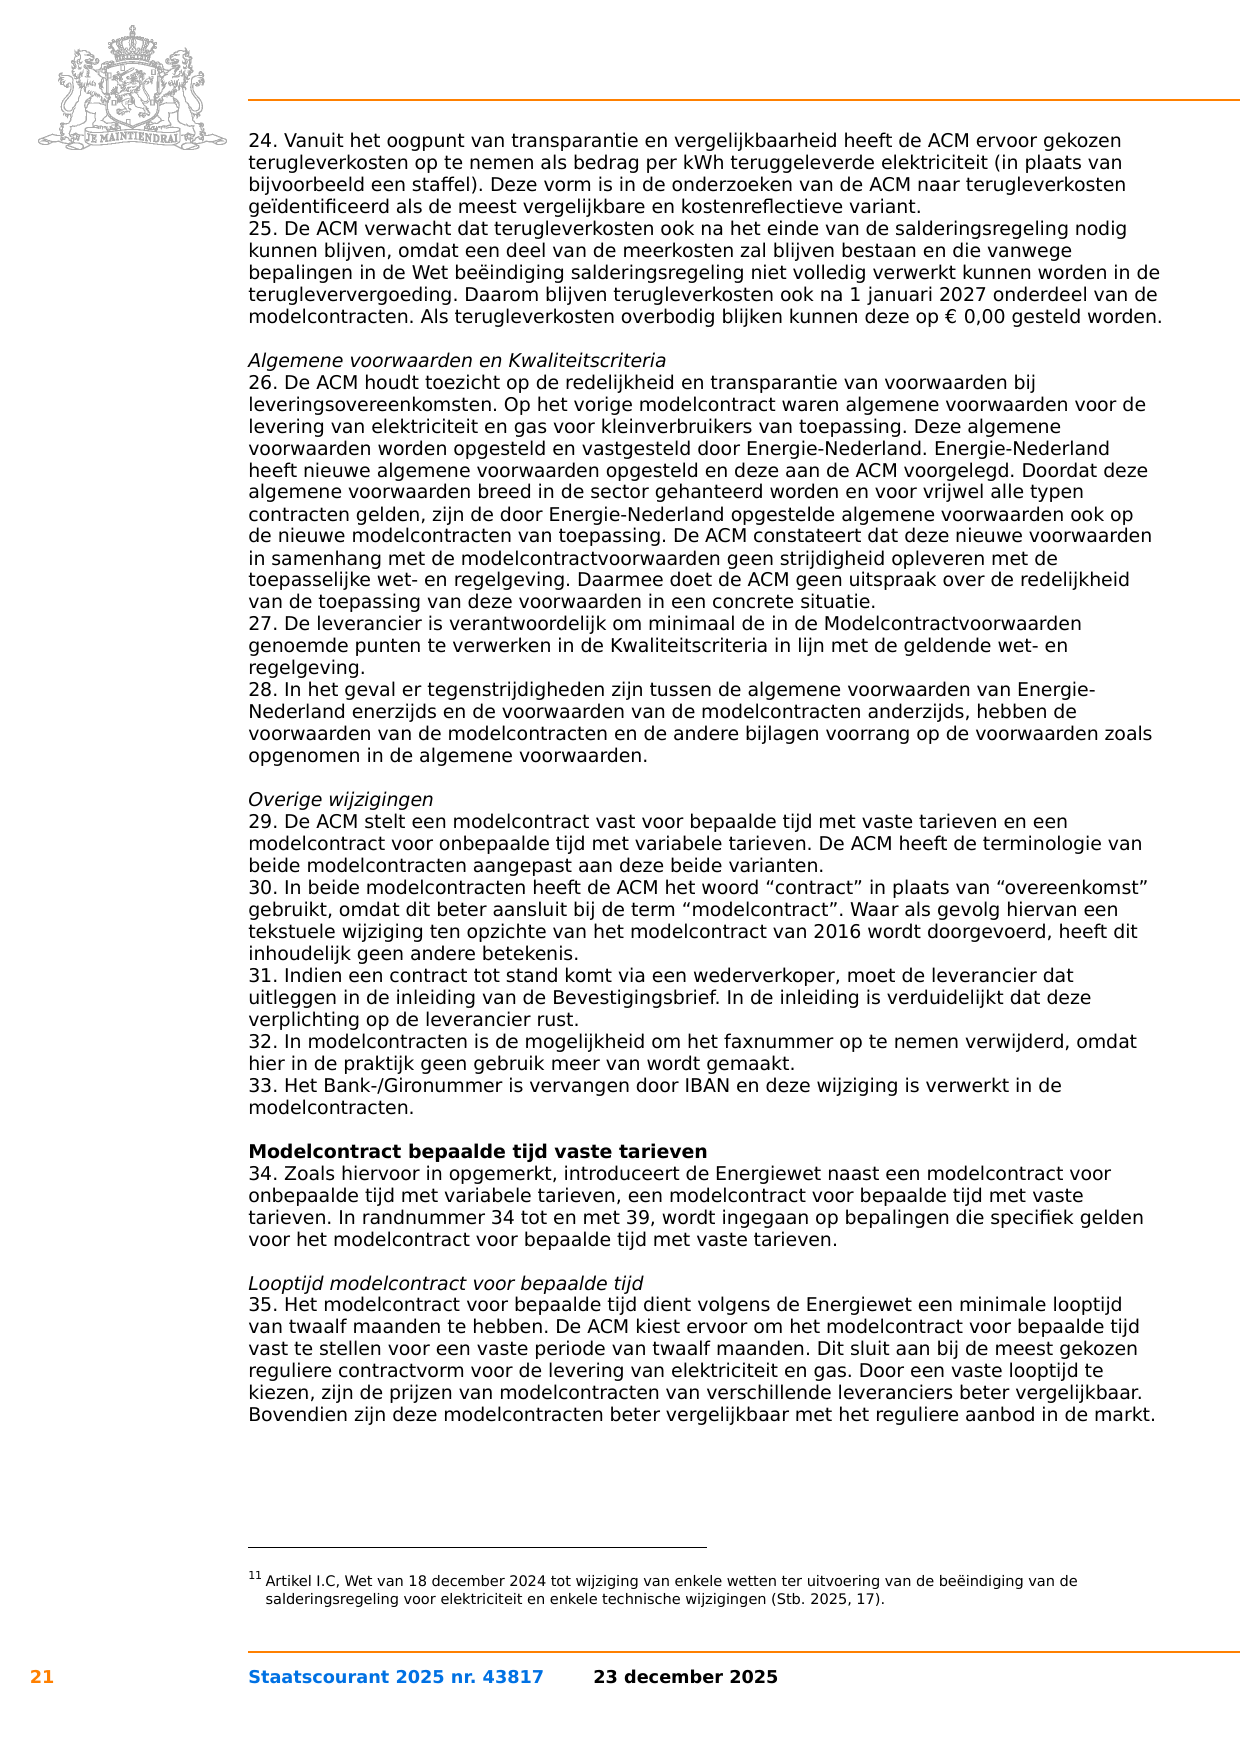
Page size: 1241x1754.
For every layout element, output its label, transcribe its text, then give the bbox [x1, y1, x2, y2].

text 24. Vanuit het oogpunt van transparantie en vergelijkbaarheid heeft de ACM ervoor gekozen terugleverkosten op te nemen als bedrag per kWh teruggeleverde elektriciteit (in plaats van bijvoorbeeld een staffel). Deze vorm is in de onderzoeken van de ACM naar terugleverkosten geïdentificeerd als de meest vergelijkbare en kostenreflectieve variant. [248, 130, 1163, 218]
text Artikel I.C, Wet van 18 december 2024 tot wijziging van enkele wetten ter uitvoering van de beëindiging van de salderingsregeling voor elektriciteit en enkele technische wijzigingen (Stb. 2025, 17). [248, 1569, 1163, 1608]
text 26. De ACM houdt toezicht op de redelijkheid en transparantie van voorwaarden bij leveringsovereenkomsten. Op het vorige modelcontract waren algemene voorwaarden voor de levering van elektriciteit en gas voor kleinverbruikers van toepassing. Deze algemene voorwaarden worden opgesteld en vastgesteld door Energie-Nederland. Energie-Nederland heeft nieuwe algemene voorwaarden opgesteld en deze aan de ACM voorgelegd. Doordat deze algemene voorwaarden breed in de sector gehanteerd worden en voor vrijwel alle typen contracten gelden, zijn de door Energie-Nederland opgestelde algemene voorwaarden ook op de nieuwe modelcontracten van toepassing. De ACM constateert dat deze nieuwe voorwaarden in samenhang met de modelcontractvoorwaarden geen strijdigheid opleveren met de toepasselijke wet- en regelgeving. Daarmee doet de ACM geen uitspraak over de redelijkheid van de toepassing van deze voorwaarden in een concrete situatie. [248, 372, 1163, 613]
text 29. De ACM stelt een modelcontract vast voor bepaalde tijd met vaste tarieven en een modelcontract voor onbepaalde tijd met variabele tarieven. De ACM heeft de terminologie van beide modelcontracten aangepast aan deze beide varianten. [248, 811, 1163, 877]
subtitle Algemene voorwaarden en Kwaliteitscriteria [248, 349, 1163, 372]
text 31. Indien een contract tot stand komt via een wederverkoper, moet de leverancier dat uitleggen in de inleiding van de Bevestigingsbrief. In de inleiding is verduidelijkt dat deze verplichting op de leverancier rust. [248, 965, 1163, 1031]
text 32. In modelcontracten is de mogelijkheid om het faxnummer op te nemen verwijderd, omdat hier in de praktijk geen gebruik meer van wordt gemaakt. [248, 1031, 1163, 1075]
text 30. In beide modelcontracten heeft de ACM het woord “contract” in plaats van “overeenkomst” gebruikt, omdat dit beter aansluit bij de term “modelcontract”. Waar als gevolg hiervan een tekstuele wijziging ten opzichte van het modelcontract van 2016 wordt doorgevoerd, heeft dit inhoudelijk geen andere betekenis. [248, 877, 1163, 965]
text 27. De leverancier is verantwoordelijk om minimaal de in de Modelcontractvoorwaarden genoemde punten te verwerken in de Kwaliteitscriteria in lijn met de geldende wet- en regelgeving. [248, 613, 1163, 679]
text 34. Zoals hiervoor in opgemerkt, introduceert de Energiewet naast een modelcontract voor onbepaalde tijd met variabele tarieven, een modelcontract voor bepaalde tijd met vaste tarieven. In randnummer 34 tot en met 39, wordt ingegaan op bepalingen die specifiek gelden voor het modelcontract voor bepaalde tijd met vaste tarieven. [248, 1163, 1163, 1251]
subtitle Overige wijzigingen [248, 789, 1163, 811]
picture [38, 25, 227, 150]
text 33. Het Bank-/Gironummer is vervangen door IBAN en deze wijziging is verwerkt in de modelcontracten. [248, 1075, 1163, 1119]
text 25. De ACM verwacht dat terugleverkosten ook na het einde van de salderingsregeling nodig kunnen blijven, omdat een deel van de meerkosten zal blijven bestaan en die vanwege bepalingen in de Wet beëindiging salderingsregeling niet volledig verwerkt kunnen worden in de terugleververgoeding. Daarom blijven terugleverkosten ook na 1 januari 2027 onderdeel van de modelcontracten. Als terugleverkosten overbodig blijken kunnen deze op € 0,00 gesteld worden. [248, 218, 1163, 328]
text 35. Het modelcontract voor bepaalde tijd dient volgens de Energiewet een minimale looptijd van twaalf maanden te hebben. De ACM kiest ervoor om het modelcontract voor bepaalde tijd vast te stellen voor een vaste periode van twaalf maanden. Dit sluit aan bij de meest gekozen reguliere contractvorm voor de levering van elektriciteit en gas. Door een vaste looptijd te kiezen, zijn de prijzen van modelcontracten van verschillende leveranciers beter vergelijkbaar. Bovendien zijn deze modelcontracten beter vergelijkbaar met het reguliere aanbod in de markt. [248, 1294, 1163, 1426]
text 28. In het geval er tegenstrijdigheden zijn tussen de algemene voorwaarden van Energie-Nederland enerzijds en de voorwaarden van de modelcontracten anderzijds, hebben de voorwaarden van de modelcontracten en de andere bijlagen voorrang op de voorwaarden zoals opgenomen in de algemene voorwaarden. [248, 679, 1163, 767]
subtitle Looptijd modelcontract voor bepaalde tijd [248, 1272, 1163, 1294]
subtitle Modelcontract bepaalde tijd vaste tarieven [248, 1141, 1163, 1163]
